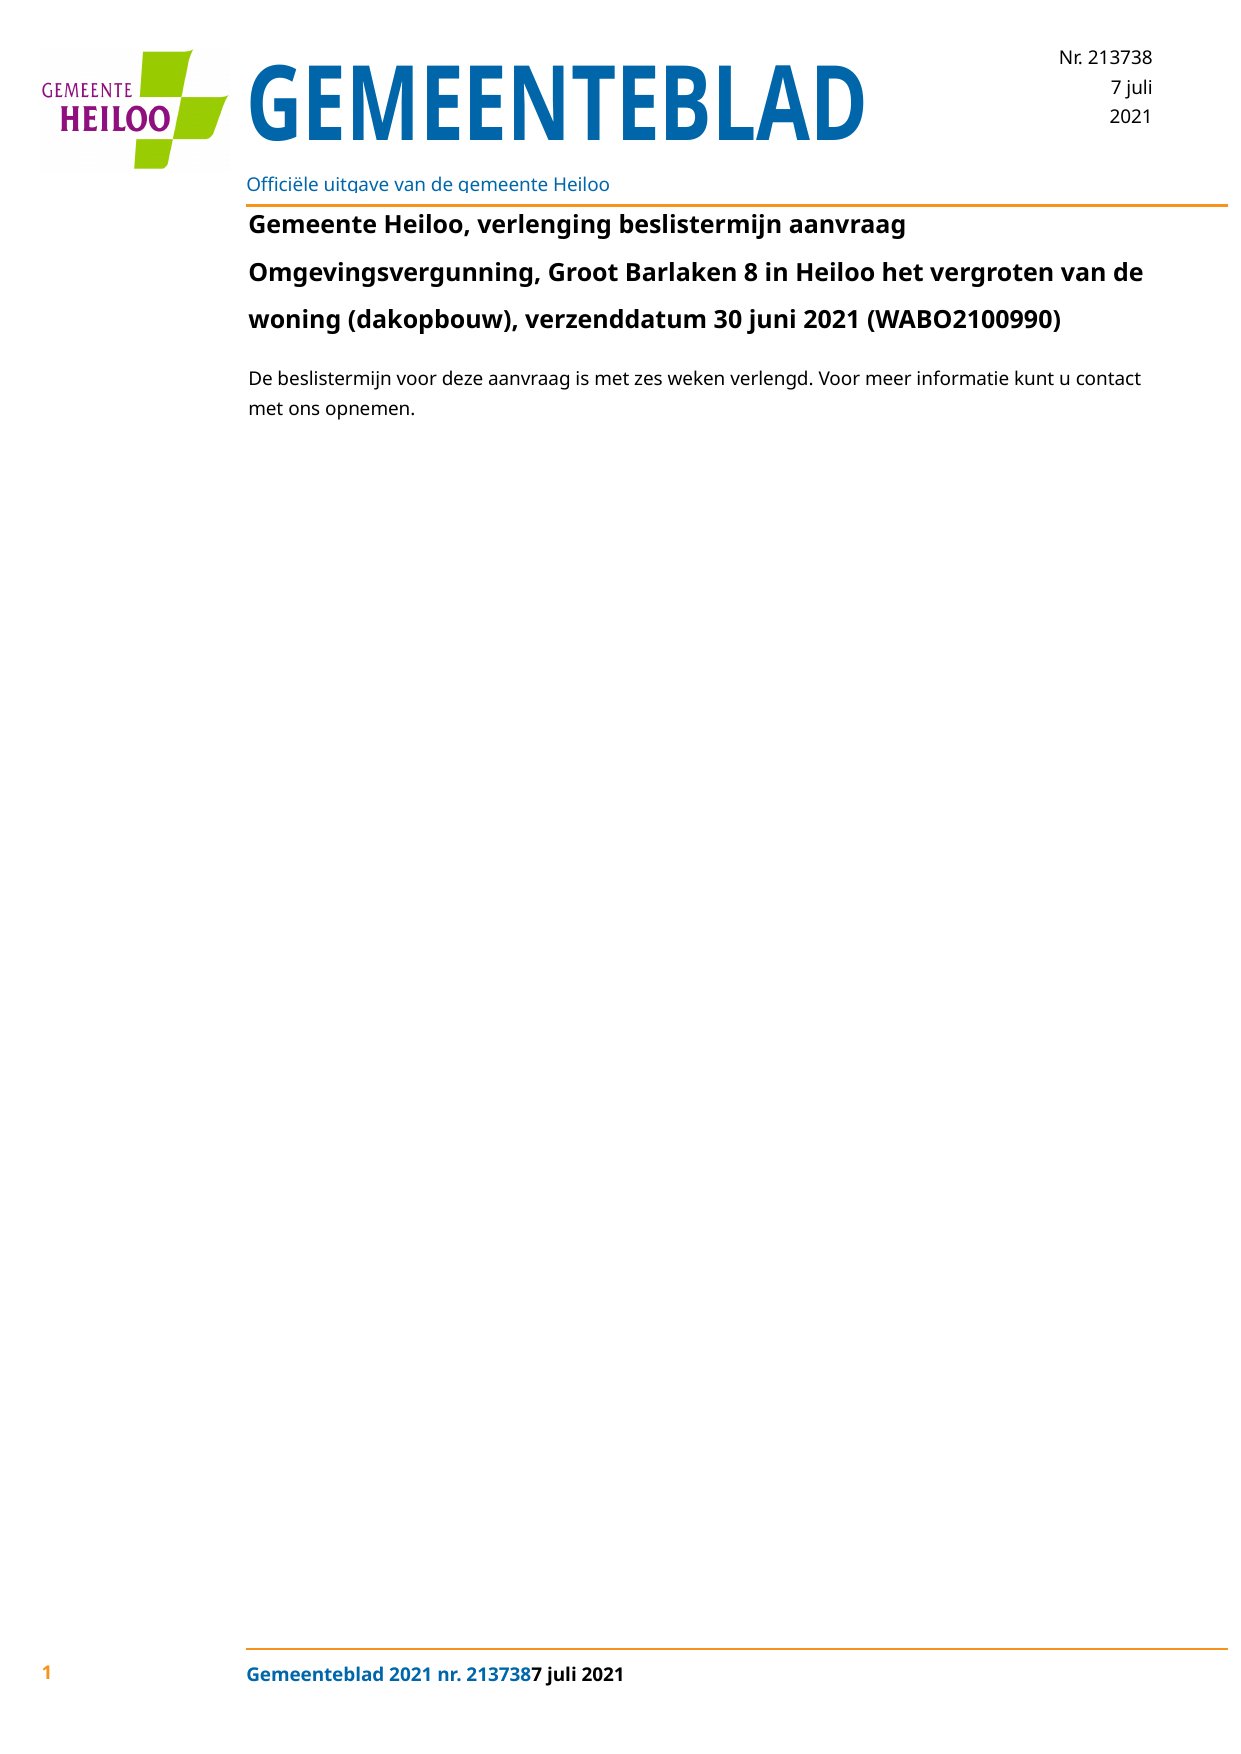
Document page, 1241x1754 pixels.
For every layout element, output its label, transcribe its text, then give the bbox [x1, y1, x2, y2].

text Gemeente Heiloo, verlenging beslistermijn aanvraag Omgevingsvergunning, Groot Barlaken 8 in Heiloo het vergroten van de woning (dakopbouw), verzenddatum 30 juni 2021 (WABO2100990) [248, 207, 1152, 336]
picture [41, 47, 231, 172]
text De beslistermijn voor deze aanvraag is met zes weken verlengd. Voor meer informatie kunt u contact met ons opnemen. [248, 366, 1152, 421]
